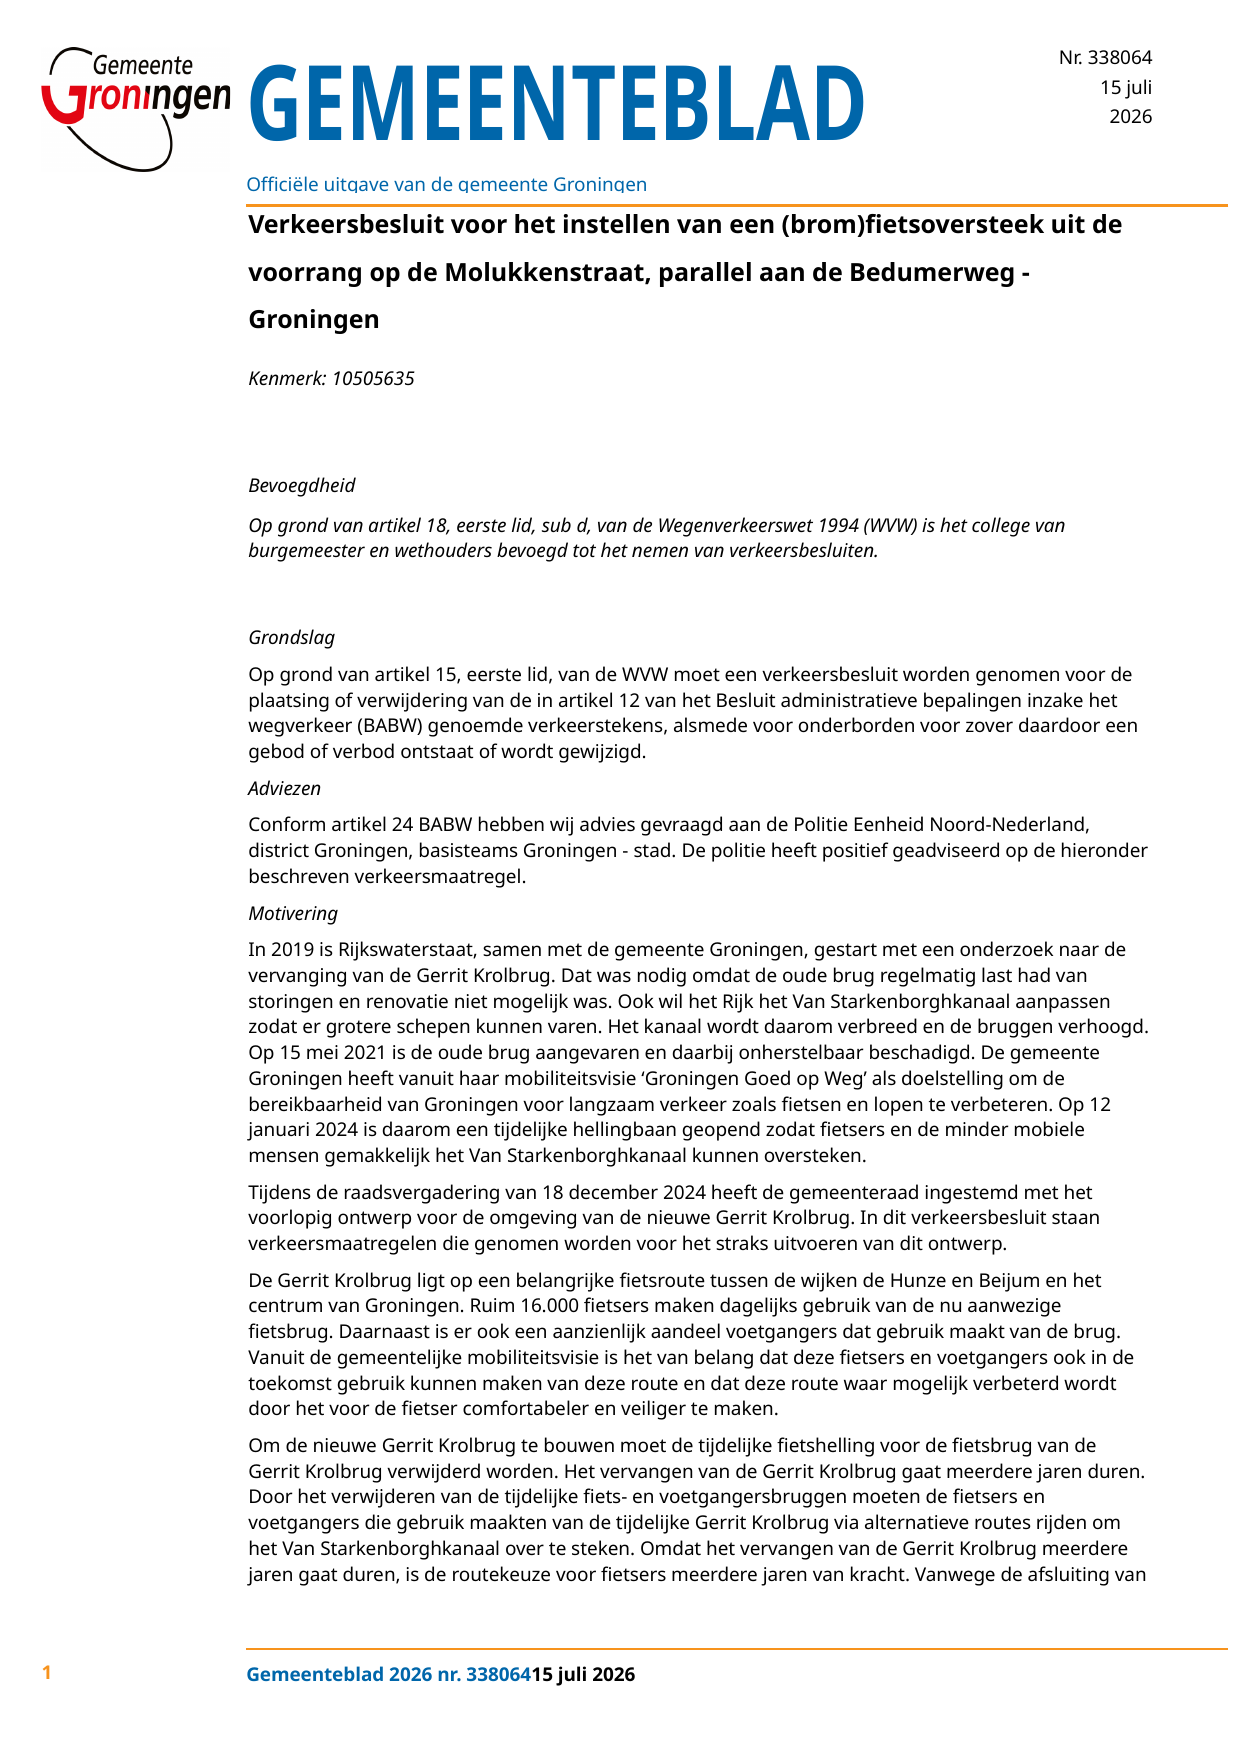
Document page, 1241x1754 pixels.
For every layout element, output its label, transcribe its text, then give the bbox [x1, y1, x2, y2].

text In 2019 is Rijkswaterstaat, samen met de gemeente Groningen, gestart met een onderzoek naar de vervanging van de Gerrit Krolbrug. Dat was nodig omdat de oude brug regelmatig last had van storingen en renovatie niet mogelijk was. Ook wil het Rijk het Van Starkenborghkanaal aanpassen zodat er grotere schepen kunnen varen. Het kanaal wordt daarom verbreed en de bruggen verhoogd. Op 15 mei 2021 is de oude brug aangevaren en daarbij onherstelbaar beschadigd. De gemeente Groningen heeft vanuit haar mobiliteitsvisie ‘Groningen Goed op Weg’ als doelstelling om de bereikbaarheid van Groningen voor langzaam verkeer zoals fietsen en lopen te verbeteren. Op 12 januari 2024 is daarom een tijdelijke hellingbaan geopend zodat fietsers en de minder mobiele mensen gemakkelijk het Van Starkenborghkanaal kunnen oversteken. [248, 936, 1152, 1168]
text Tijdens de raadsvergadering van 18 december 2024 heeft de gemeenteraad ingestemd met het voorlopig ontwerp voor de omgeving van de nieuwe Gerrit Krolbrug. In dit verkeersbesluit staan verkeersmaatregelen die genomen worden voor het straks uitvoeren van dit ontwerp. [248, 1179, 1152, 1256]
text Conform artikel 24 BABW hebben wij advies gevraagd aan de Politie Eenheid Noord-Nederland, district Groningen, basisteams Groningen - stad. De politie heeft positief geadviseerd op de hieronder beschreven verkeersmaatregel. [248, 812, 1152, 889]
text Bevoegdheid [248, 472, 1152, 498]
text Grondslag [248, 624, 1152, 650]
text Om de nieuwe Gerrit Krolbrug te bouwen moet de tijdelijke fietshelling voor de fietsbrug van de Gerrit Krolbrug verwijderd worden. Het vervangen van de Gerrit Krolbrug gaat meerdere jaren duren. Door het verwijderen van de tijdelijke fiets- en voetgangersbruggen moeten de fietsers en voetgangers die gebruik maakten van de tijdelijke Gerrit Krolbrug via alternatieve routes rijden om het Van Starkenborghkanaal over te steken. Omdat het vervangen van de Gerrit Krolbrug meerdere jaren gaat duren, is de routekeuze voor fietsers meerdere jaren van kracht. Vanwege de afsluiting van [248, 1432, 1152, 1587]
text Kenmerk: 10505635 [248, 366, 1152, 391]
text De Gerrit Krolbrug ligt op een belangrijke fietsroute tussen de wijken de Hunze en Beijum en het centrum van Groningen. Ruim 16.000 fietsers maken dagelijks gebruik van de nu aanwezige fietsbrug. Daarnaast is er ook een aanzienlijk aandeel voetgangers dat gebruik maakt van de brug. Vanuit de gemeentelijke mobiliteitsvisie is het van belang dat deze fietsers en voetgangers ook in de toekomst gebruik kunnen maken van deze route en dat deze route waar mogelijk verbeterd wordt door het voor de fietser comfortabeler en veiliger te maken. [248, 1267, 1152, 1421]
text Op grond van artikel 18, eerste lid, sub d, van de Wegenverkeerswet 1994 (WVW) is het college van burgemeester en wethouders bevoegd tot het nemen van verkeersbesluiten. [248, 512, 1152, 563]
picture [41, 47, 231, 172]
text Op grond van artikel 15, eerste lid, van de WVW moet een verkeersbesluit worden genomen voor de plaatsing of verwijdering van de in artikel 12 van het Besluit administratieve bepalingen inzake het wegverkeer (BABW) genoemde verkeerstekens, alsmede voor onderborden voor zover daardoor een gebod of verbod ontstaat of wordt gewijzigd. [248, 661, 1152, 764]
text Adviezen [248, 775, 1152, 801]
text Verkeersbesluit voor het instellen van een (brom)fietsoversteek uit de voorrang op de Molukkenstraat, parallel aan de Bedumerweg - Groningen [248, 207, 1152, 336]
text Motivering [248, 900, 1152, 925]
